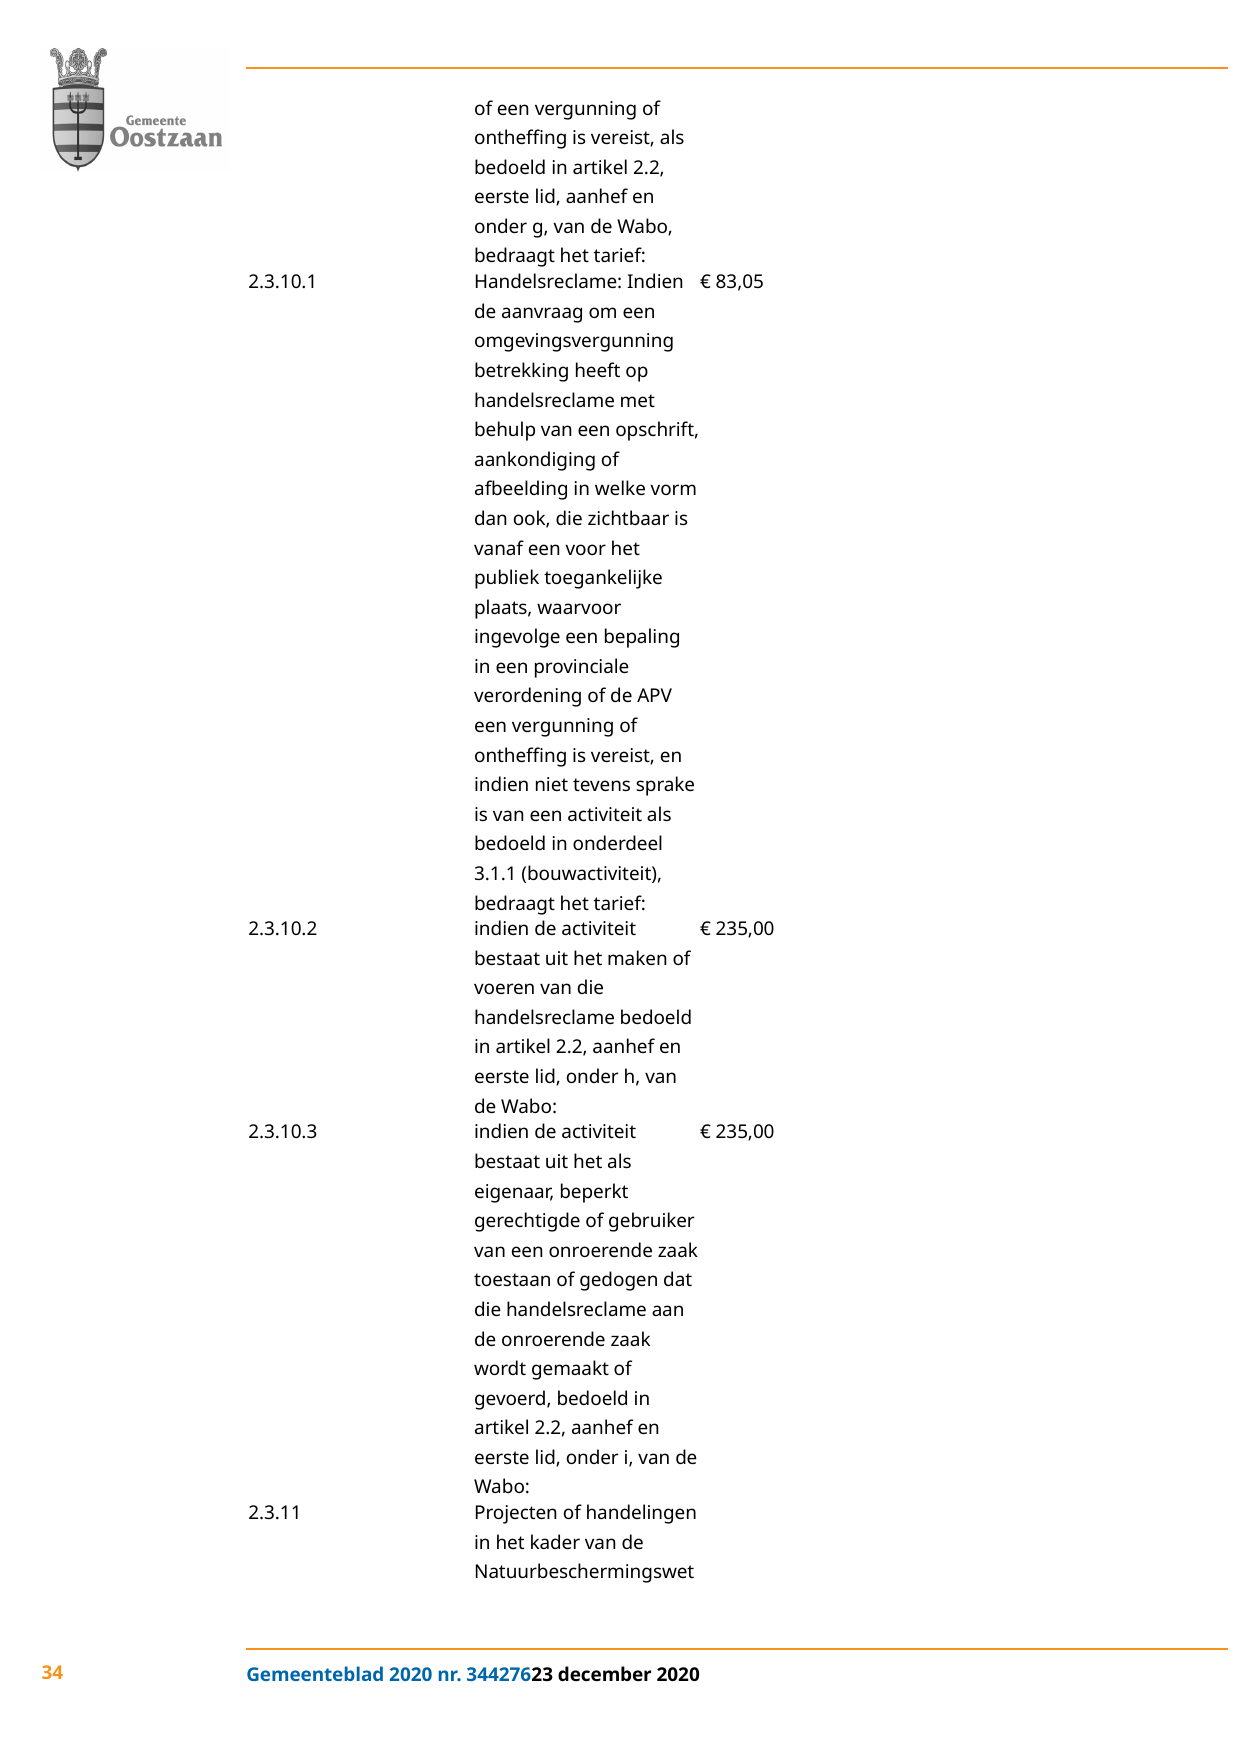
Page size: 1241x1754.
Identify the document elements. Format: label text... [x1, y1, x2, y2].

table_cell [700, 95, 926, 268]
table_cell € 235,00 [700, 1119, 926, 1499]
table_cell 2.3.11 [248, 1499, 474, 1584]
table_cell indien de activiteit bestaat uit het als eigenaar, beperkt gerechtigde of gebruiker van een onroerende zaak toestaan of gedogen dat die handelsreclame aan de onroerende zaak wordt gemaakt of gevoerd, bedoeld in artikel 2.2, aanhef en eerste lid, onder i, van de Wabo: [474, 1119, 700, 1499]
table_cell [926, 269, 1152, 915]
table_cell [926, 1499, 1152, 1584]
table_cell 2.3.10.3 [248, 1119, 474, 1499]
table_cell € 83,05 [700, 269, 926, 915]
table_cell Projecten of handelingen in het kader van de Natuurbeschermingswet [474, 1499, 700, 1584]
table_cell [926, 95, 1152, 268]
table_cell € 235,00 [700, 915, 926, 1119]
table_cell [926, 915, 1152, 1119]
picture [41, 47, 231, 172]
table_cell 2.3.10.1 [248, 269, 474, 915]
table_cell of een vergunning of ontheffing is vereist, als bedoeld in artikel 2.2, eerste lid, aanhef en onder g, van de Wabo, bedraagt het tarief: [474, 95, 700, 268]
table_cell 2.3.10.2 [248, 915, 474, 1119]
table_cell [248, 95, 474, 268]
table_cell indien de activiteit bestaat uit het maken of voeren van die handelsreclame bedoeld in artikel 2.2, aanhef en eerste lid, onder h, van de Wabo: [474, 915, 700, 1119]
table_cell Handelsreclame: Indien de aanvraag om een omgevingsvergunning betrekking heeft op handelsreclame met behulp van een opschrift, aankondiging of afbeelding in welke vorm dan ook, die zichtbaar is vanaf een voor het publiek toegankelijke plaats, waarvoor ingevolge een bepaling in een provinciale verordening of de APV een vergunning of ontheffing is vereist, en indien niet tevens sprake is van een activiteit als bedoeld in onderdeel 3.1.1 (bouwactiviteit), bedraagt het tarief: [474, 269, 700, 915]
table_cell [700, 1499, 926, 1584]
table_cell [926, 1119, 1152, 1499]
